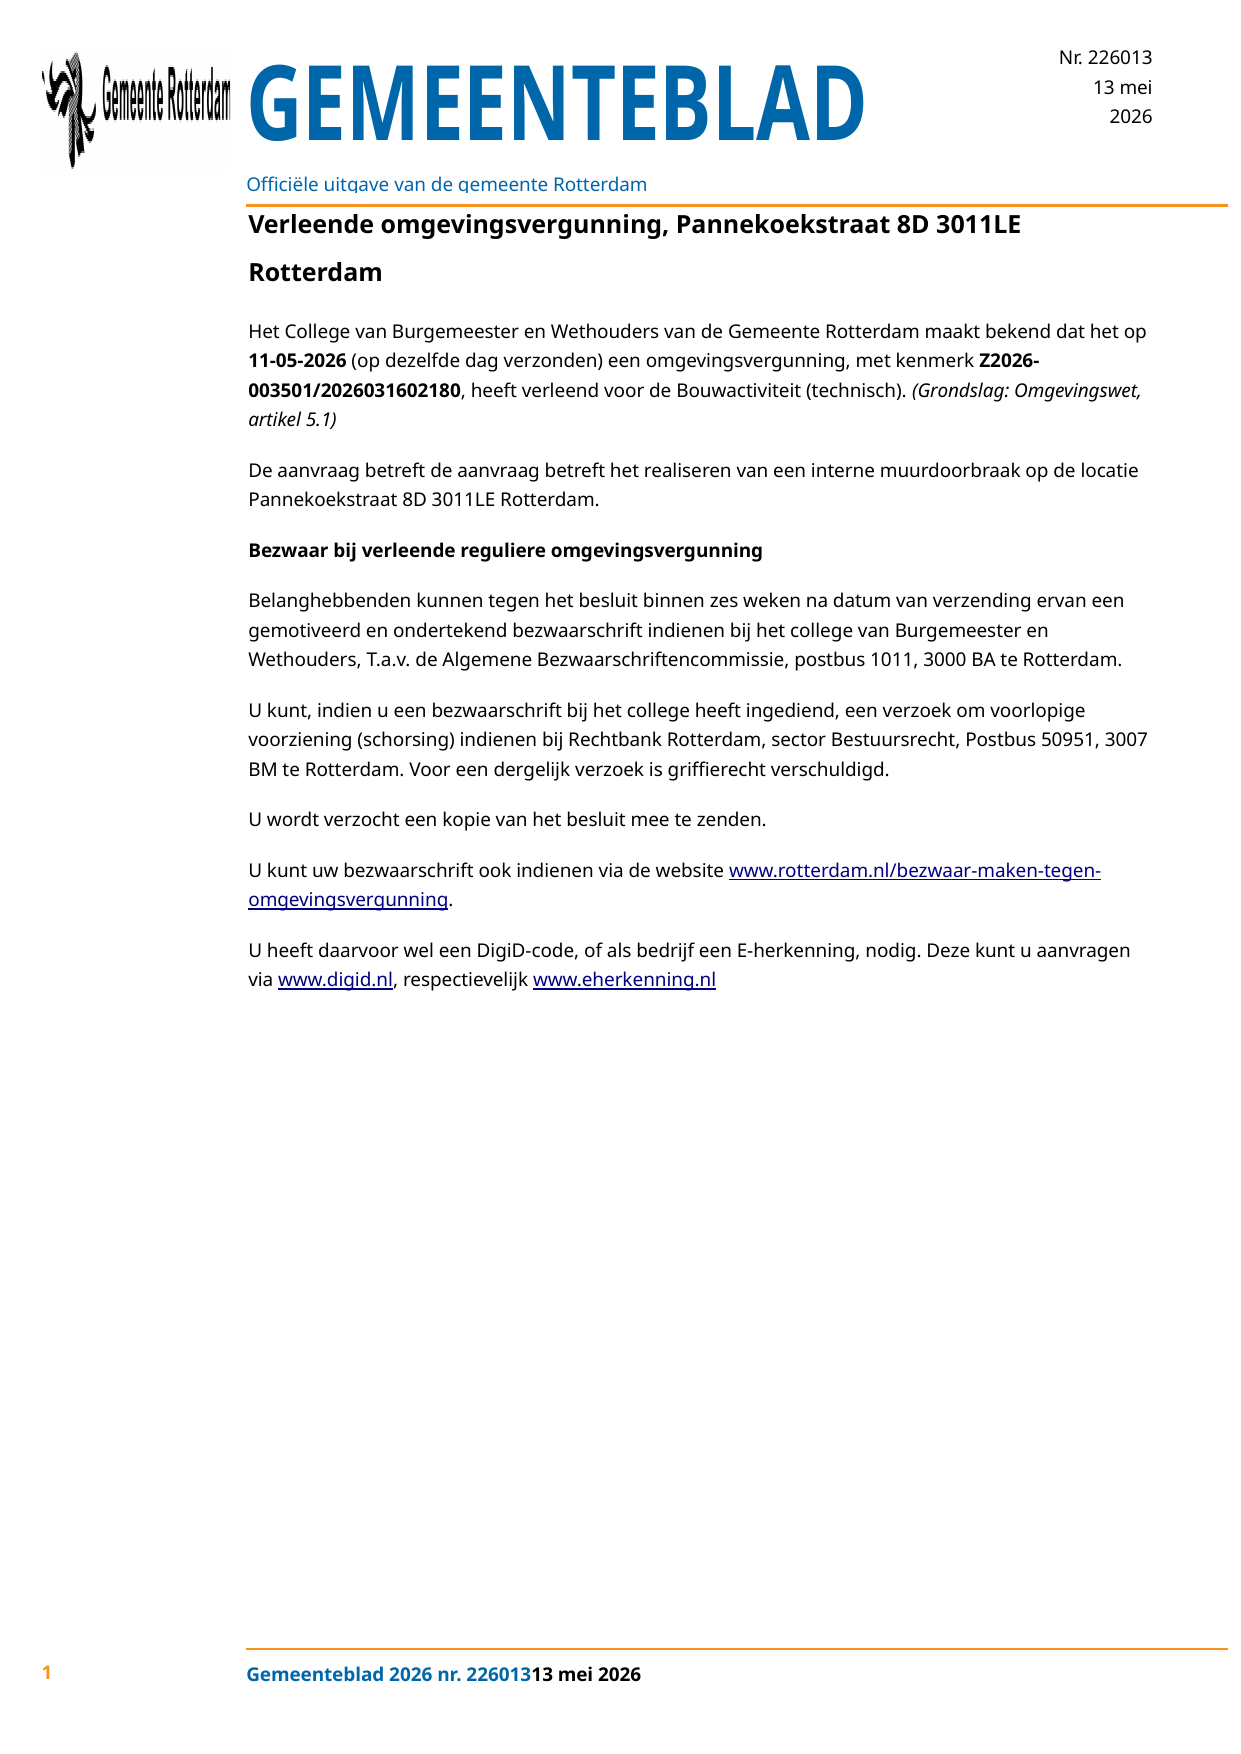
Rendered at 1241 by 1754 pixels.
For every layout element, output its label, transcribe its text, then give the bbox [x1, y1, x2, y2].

text U wordt verzocht een kopie van het besluit mee te zenden. [248, 807, 1152, 832]
text U heeft daarvoor wel een DigiD-code, of als bedrijf een E-herkenning, nodig. Deze kunt u aanvragen via www.digid.nl, respectievelijk www.eherkenning.nl [248, 937, 1152, 992]
text De aanvraag betreft de aanvraag betreft het realiseren van een interne muurdoorbraak op de locatie Pannekoekstraat 8D 3011LE Rotterdam. [248, 457, 1152, 512]
text Het College van Burgemeester en Wethouders van de Gemeente Rotterdam maakt bekend dat het op 11-05-2026 (op dezelfde dag verzonden) een omgevingsvergunning, met kenmerk Z2026-003501/2026031602180, heeft verleend voor de Bouwactiviteit (technisch). (Grondslag: Omgevingswet, artikel 5.1) [248, 318, 1152, 432]
text U kunt uw bezwaarschrift ook indienen via de website www.rotterdam.nl/bezwaar-maken-tegen-omgevingsvergunning. [248, 857, 1152, 912]
text U kunt, indien u een bezwaarschrift bij het college heeft ingediend, een verzoek om voorlopige voorziening (schorsing) indienen bij Rechtbank Rotterdam, sector Bestuursrecht, Postbus 50951, 3007 BM te Rotterdam. Voor een dergelijk verzoek is griffierecht verschuldigd. [248, 697, 1152, 782]
picture [41, 47, 231, 172]
text Belanghebbenden kunnen tegen het besluit binnen zes weken na datum van verzending ervan een gemotiveerd en ondertekend bezwaarschrift indienen bij het college van Burgemeester en Wethouders, T.a.v. de Algemene Bezwaarschriftencommissie, postbus 1011, 3000 BA te Rotterdam. [248, 587, 1152, 672]
text Verleende omgevingsvergunning, Pannekoekstraat 8D 3011LE Rotterdam [248, 207, 1152, 288]
text Bezwaar bij verleende reguliere omgevingsvergunning [248, 537, 1152, 563]
